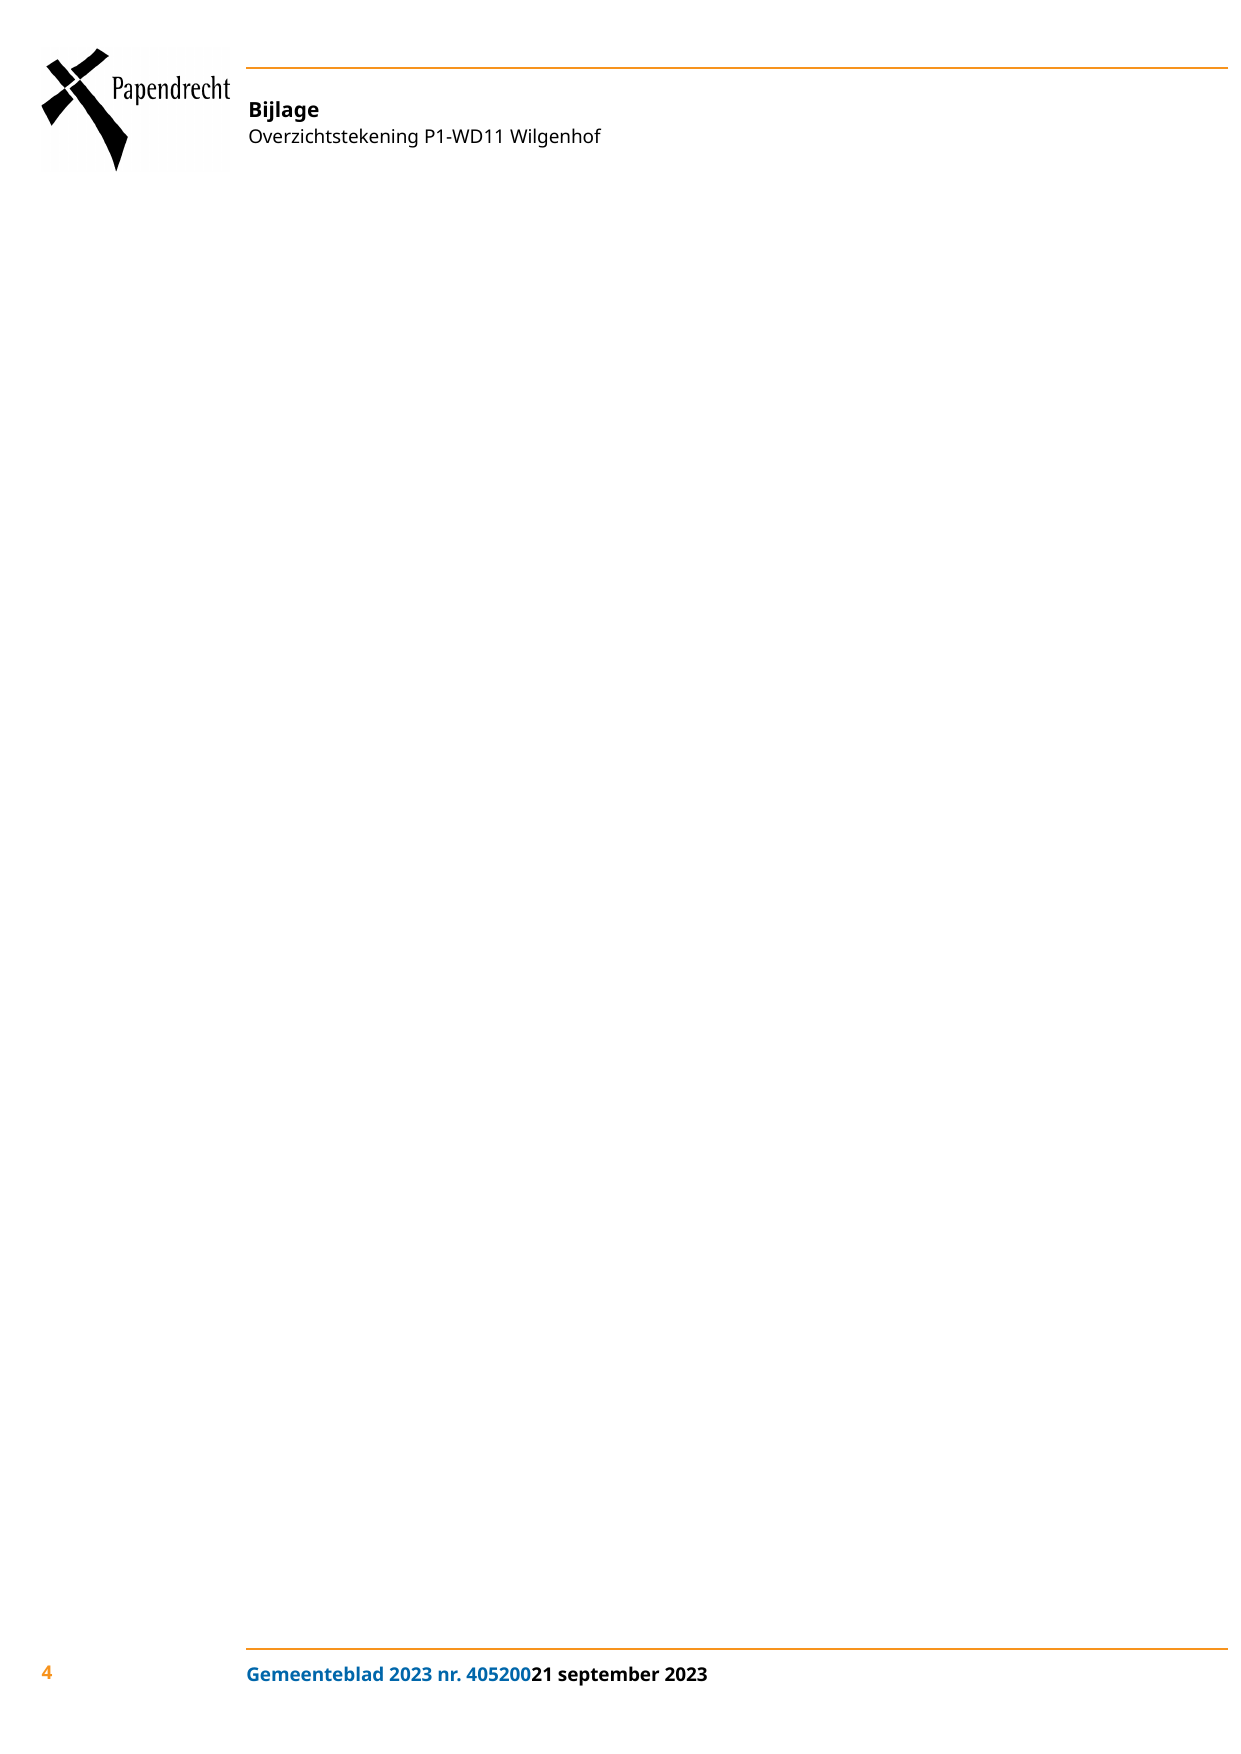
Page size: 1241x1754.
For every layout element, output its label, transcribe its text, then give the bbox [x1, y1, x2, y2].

text Bijlage [248, 95, 1152, 123]
picture [41, 47, 231, 172]
text Overzichtstekening P1-WD11 Wilgenhof [248, 123, 1152, 149]
